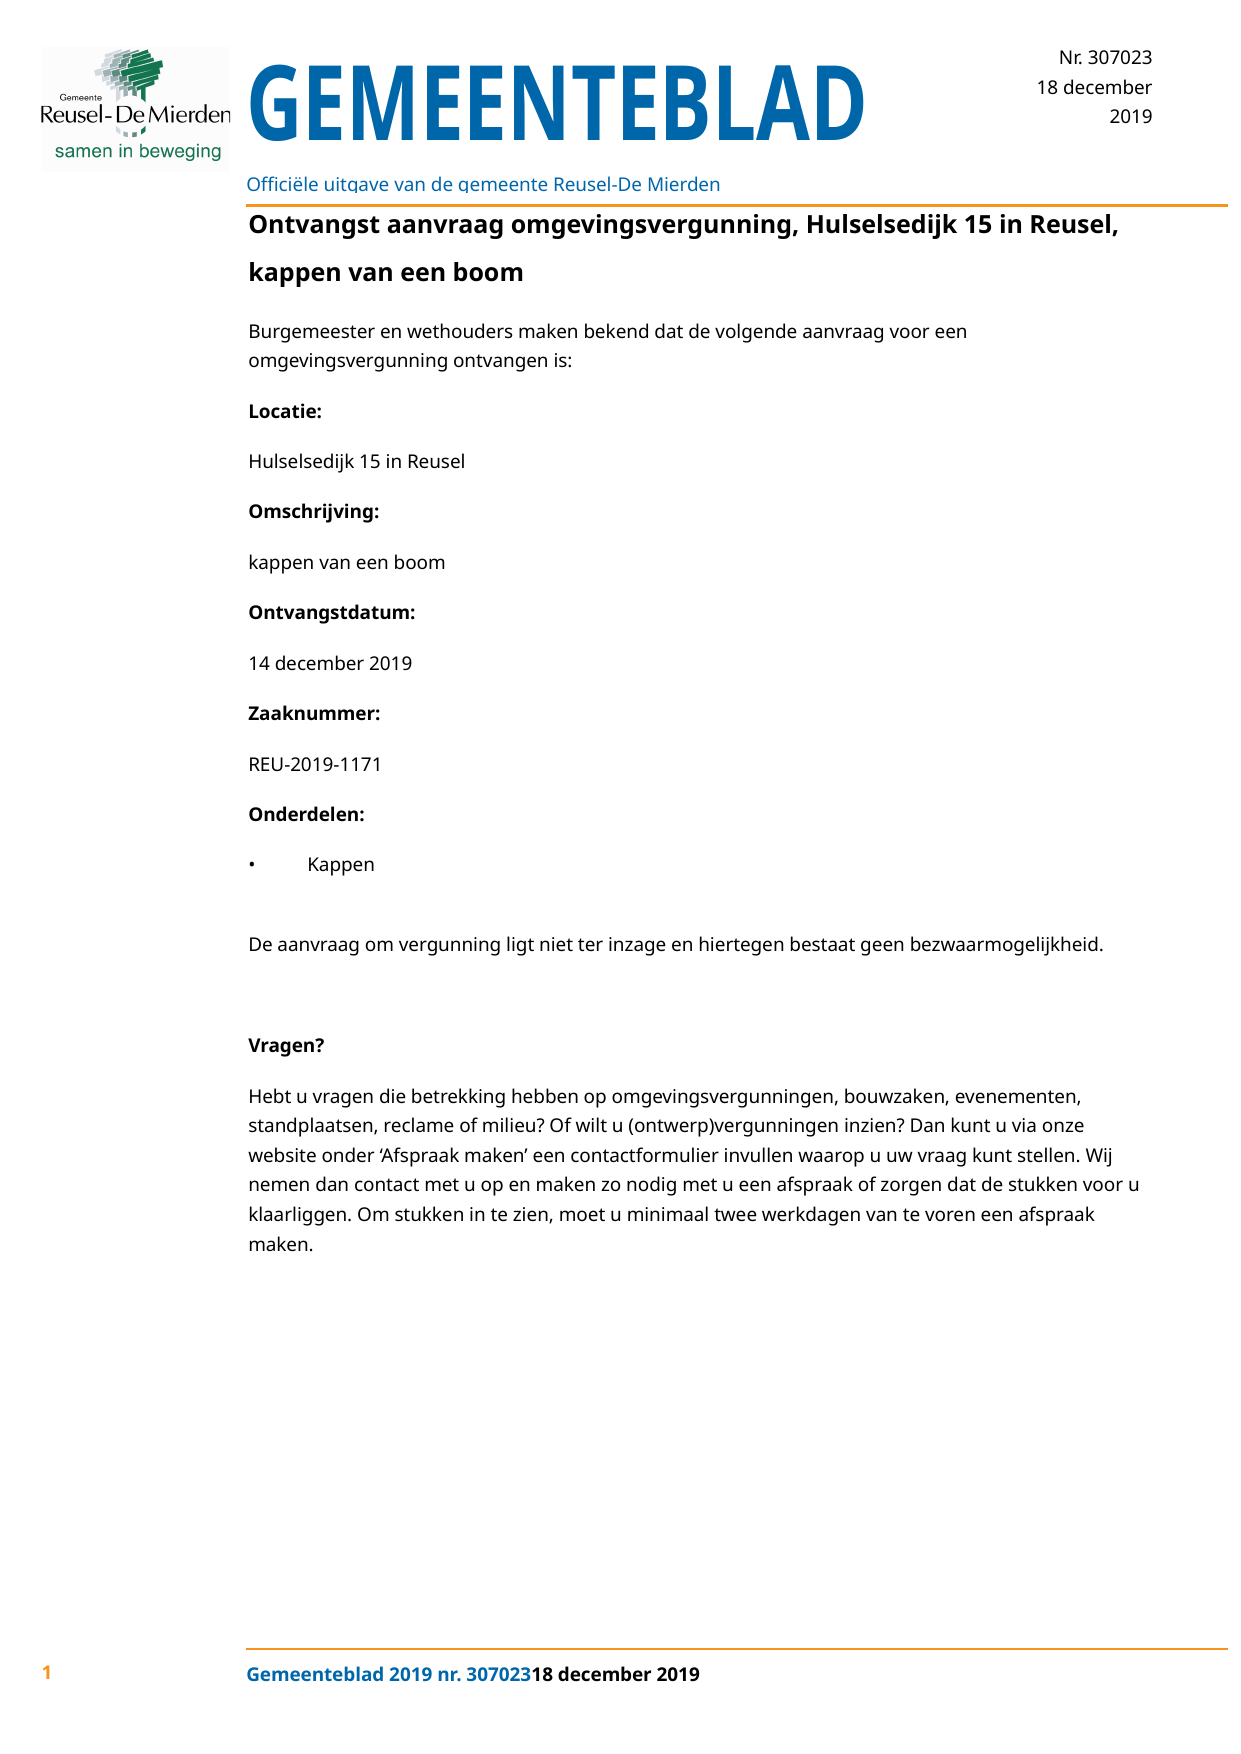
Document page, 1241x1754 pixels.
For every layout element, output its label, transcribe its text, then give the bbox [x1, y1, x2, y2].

text Onderdelen: [248, 801, 1152, 827]
text Ontvangstdatum: [248, 599, 1152, 625]
list Kappen [248, 852, 1152, 877]
text De aanvraag om vergunning ligt niet ter inzage en hiertegen bestaat geen bezwaarmogelijkheid. [248, 932, 1152, 957]
text Omschrijving: [248, 499, 1152, 524]
text kappen van een boom [248, 549, 1152, 575]
text Vragen? [248, 1032, 1152, 1058]
text Locatie: [248, 398, 1152, 424]
text Ontvangst aanvraag omgevingsvergunning, Hulselsedijk 15 in Reusel, kappen van een boom [248, 207, 1152, 288]
text Hebt u vragen die betrekking hebben op omgevingsvergunningen, bouwzaken, evenementen, standplaatsen, reclame of milieu? Of wilt u (ontwerp)vergunningen inzien? Dan kunt u via onze website onder ‘Afspraak maken’ een contactformulier invullen waarop u uw vraag kunt stellen. Wij nemen dan contact met u op en maken zo nodig met u een afspraak of zorgen dat de stukken voor u klaarliggen. Om stukken in te zien, moet u minimaal twee werkdagen van te voren een afspraak maken. [248, 1083, 1152, 1257]
text REU-2019-1171 [248, 751, 1152, 777]
text Burgemeester en wethouders maken bekend dat de volgende aanvraag voor een omgevingsvergunning ontvangen is: [248, 318, 1152, 373]
text Hulselsedijk 15 in Reusel [248, 448, 1152, 474]
picture [41, 47, 231, 172]
text Zaaknummer: [248, 700, 1152, 726]
text 14 december 2019 [248, 650, 1152, 676]
